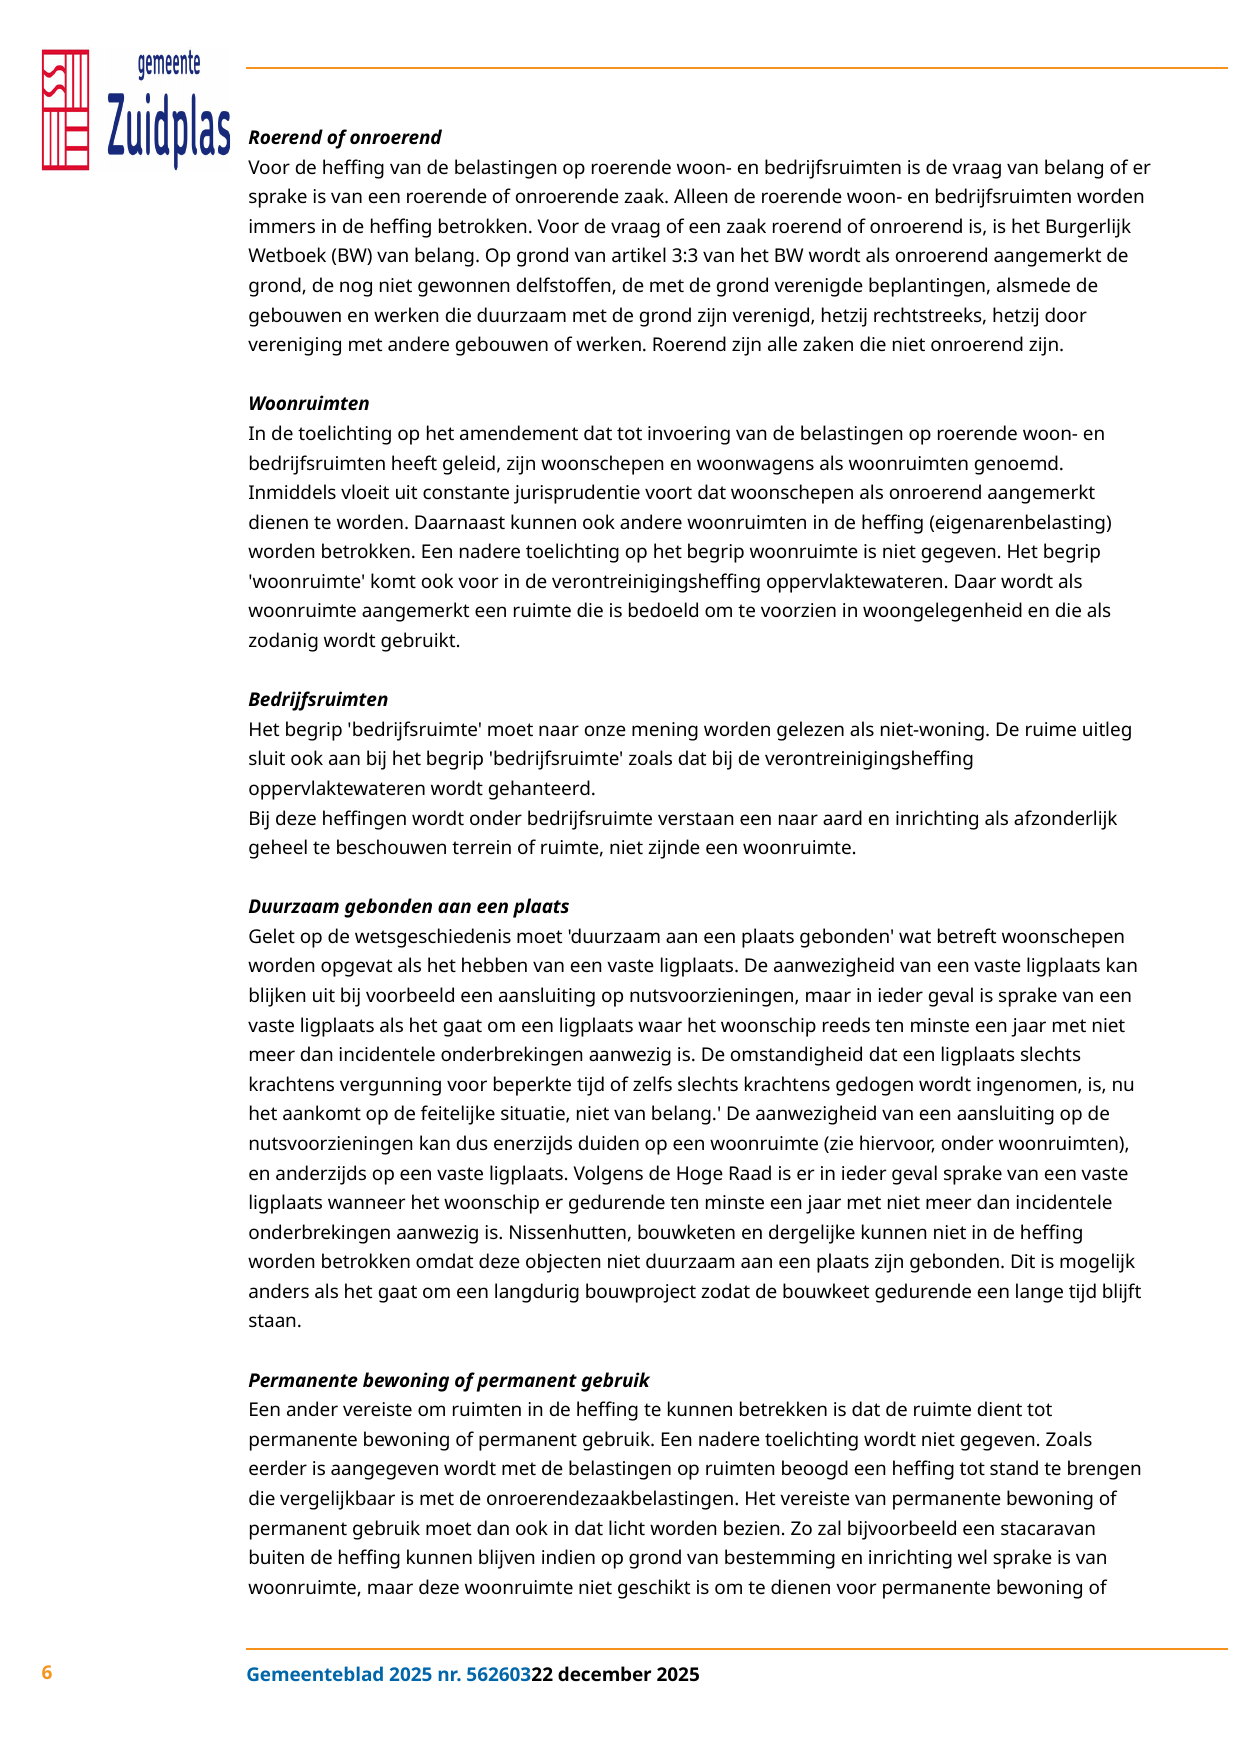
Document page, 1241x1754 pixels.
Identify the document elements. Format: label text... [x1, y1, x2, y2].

text Roerend of onroerend [248, 124, 1152, 150]
text In de toelichting op het amendement dat tot invoering van de belastingen op roerende woon- en bedrijfsruimten heeft geleid, zijn woonschepen en woonwagens als woonruimten genoemd. Inmiddels vloeit uit constante jurisprudentie voort dat woonschepen als onroerend aangemerkt dienen te worden. Daarnaast kunnen ook andere woonruimten in de heffing (eigenarenbelasting) worden betrokken. Een nadere toelichting op het begrip woonruimte is niet gegeven. Het begrip 'woonruimte' komt ook voor in de verontreinigingsheffing oppervlaktewateren. Daar wordt als woonruimte aangemerkt een ruimte die is bedoeld om te voorzien in woongelegenheid en die als zodanig wordt gebruikt. [248, 420, 1152, 653]
text Duurzaam gebonden aan een plaats [248, 893, 1152, 919]
text Voor de heffing van de belastingen op roerende woon- en bedrijfsruimten is de vraag van belang of er sprake is van een roerende of onroerende zaak. Alleen de roerende woon- en bedrijfsruimten worden immers in de heffing betrokken. Voor de vraag of een zaak roerend of onroerend is, is het Burgerlijk Wetboek (BW) van belang. Op grond van artikel 3:3 van het BW wordt als onroerend aangemerkt de grond, de nog niet gewonnen delfstoffen, de met de grond verenigde beplantingen, alsmede de gebouwen en werken die duurzaam met de grond zijn verenigd, hetzij rechtstreeks, hetzij door vereniging met andere gebouwen of werken. Roerend zijn alle zaken die niet onroerend zijn. [248, 154, 1152, 357]
text Het begrip 'bedrijfsruimte' moet naar onze mening worden gelezen als niet-woning. De ruime uitleg sluit ook aan bij het begrip 'bedrijfsruimte' zoals dat bij de verontreinigingsheffing oppervlaktewateren wordt gehanteerd. [248, 716, 1152, 801]
text Een ander vereiste om ruimten in de heffing te kunnen betrekken is dat de ruimte dient tot permanente bewoning of permanent gebruik. Een nadere toelichting wordt niet gegeven. Zoals eerder is aangegeven wordt met de belastingen op ruimten beoogd een heffing tot stand te brengen die vergelijkbaar is met de onroerendezaakbelastingen. Het vereiste van permanente bewoning of permanent gebruik moet dan ook in dat licht worden bezien. Zo zal bijvoorbeeld een stacaravan buiten de heffing kunnen blijven indien op grond van bestemming en inrichting wel sprake is van woonruimte, maar deze woonruimte niet geschikt is om te dienen voor permanente bewoning of [248, 1396, 1152, 1600]
text Bedrijfsruimten [248, 686, 1152, 712]
picture [41, 47, 231, 172]
text Woonruimten [248, 391, 1152, 416]
text Gelet op de wetsgeschiedenis moet 'duurzaam aan een plaats gebonden' wat betreft woonschepen worden opgevat als het hebben van een vaste ligplaats. De aanwezigheid van een vaste ligplaats kan blijken uit bij voorbeeld een aansluiting op nutsvoorzieningen, maar in ieder geval is sprake van een vaste ligplaats als het gaat om een ligplaats waar het woonschip reeds ten minste een jaar met niet meer dan incidentele onderbrekingen aanwezig is. De omstandigheid dat een ligplaats slechts krachtens vergunning voor beperkte tijd of zelfs slechts krachtens gedogen wordt ingenomen, is, nu het aankomt op de feitelijke situatie, niet van belang.' De aanwezigheid van een aansluiting op de nutsvoorzieningen kan dus enerzijds duiden op een woonruimte (zie hiervoor, onder woonruimten), en anderzijds op een vaste ligplaats. Volgens de Hoge Raad is er in ieder geval sprake van een vaste ligplaats wanneer het woonschip er gedurende ten minste een jaar met niet meer dan incidentele onderbrekingen aanwezig is. Nissenhutten, bouwketen en dergelijke kunnen niet in de heffing worden betrokken omdat deze objecten niet duurzaam aan een plaats zijn gebonden. Dit is mogelijk anders als het gaat om een langdurig bouwproject zodat de bouwkeet gedurende een lange tijd blijft staan. [248, 923, 1152, 1333]
text Permanente bewoning of permanent gebruik [248, 1367, 1152, 1393]
text Bij deze heffingen wordt onder bedrijfsruimte verstaan een naar aard en inrichting als afzonderlijk geheel te beschouwen terrein of ruimte, niet zijnde een woonruimte. [248, 805, 1152, 860]
